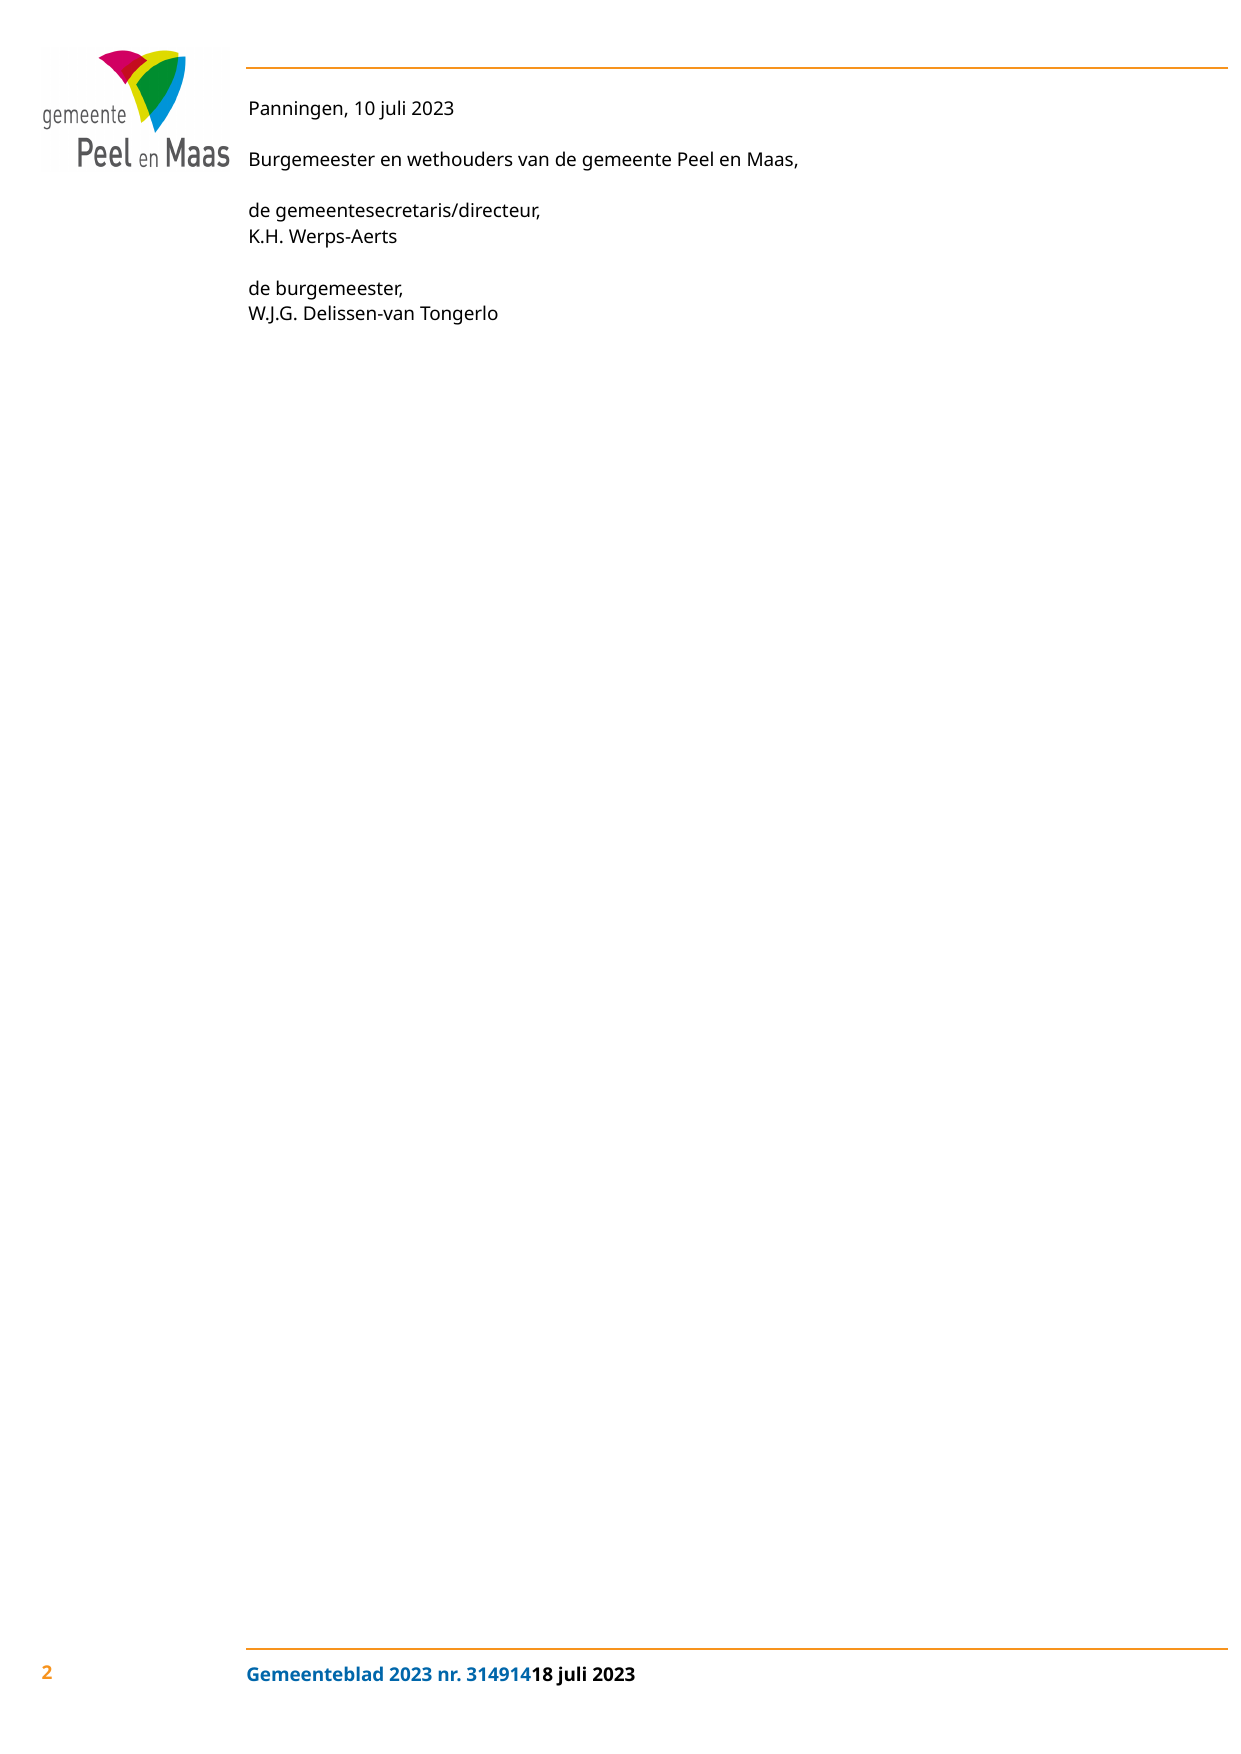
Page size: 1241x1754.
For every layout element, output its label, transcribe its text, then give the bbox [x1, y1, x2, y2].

text de burgemeester, [248, 275, 1152, 301]
text Burgemeester en wethouders van de gemeente Peel en Maas, [248, 146, 1152, 172]
text Panningen, 10 juli 2023 [248, 95, 1152, 121]
text W.J.G. Delissen-van Tongerlo [248, 301, 1152, 326]
text K.H. Werps-Aerts [248, 223, 1152, 249]
picture [41, 47, 231, 172]
text de gemeentesecretaris/directeur, [248, 198, 1152, 223]
